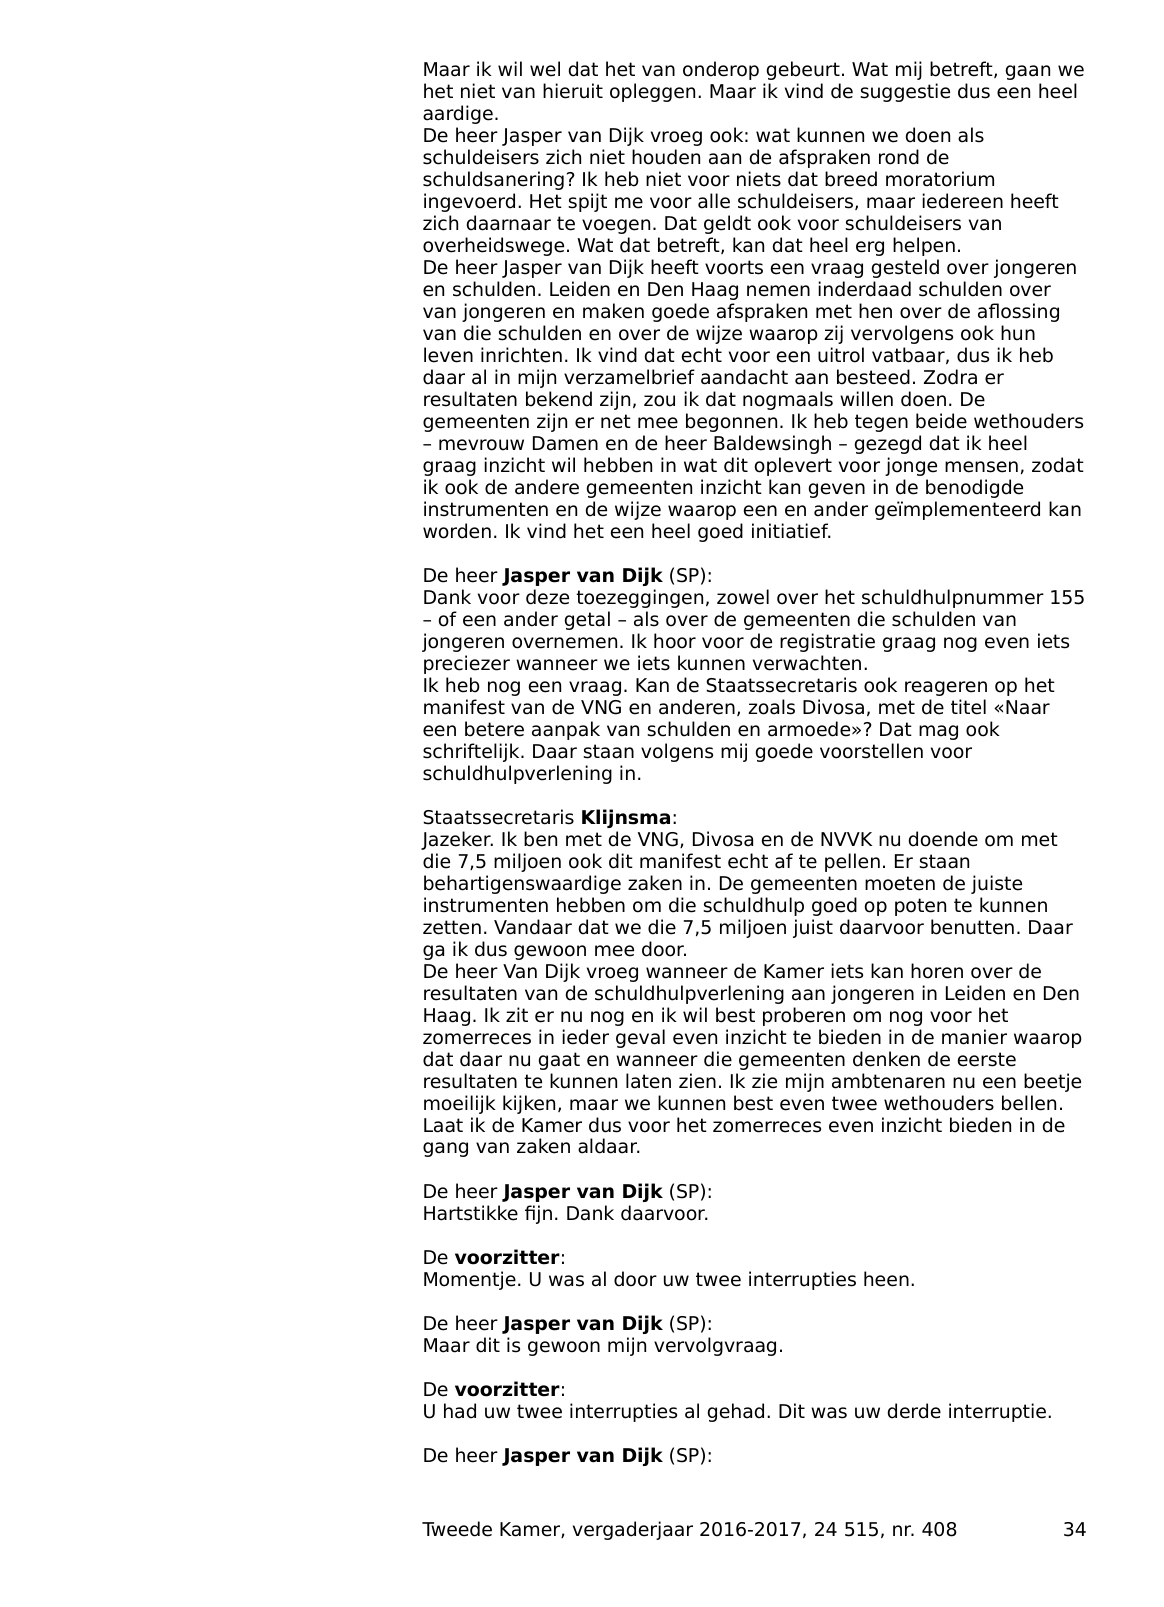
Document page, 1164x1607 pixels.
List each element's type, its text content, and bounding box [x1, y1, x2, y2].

text De heer Jasper van Dijk vroeg ook: wat kunnen we doen als schuldeisers zich niet houden aan de afspraken rond de schuldsanering? Ik heb niet voor niets dat breed moratorium ingevoerd. Het spijt me voor alle schuldeisers, maar iedereen heeft zich daarnaar te voegen. Dat geldt ook voor schuldeisers van overheidswege. Wat dat betreft, kan dat heel erg helpen. [422, 125, 1087, 257]
text De heer Jasper van Dijk heeft voorts een vraag gesteld over jongeren en schulden. Leiden en Den Haag nemen inderdaad schulden over van jongeren en maken goede afspraken met hen over de aflossing van die schulden en over de wijze waarop zij vervolgens ook hun leven inrichten. Ik vind dat echt voor een uitrol vatbaar, dus ik heb daar al in mijn verzamelbrief aandacht aan besteed. Zodra er resultaten bekend zijn, zou ik dat nogmaals willen doen. De gemeenten zijn er net mee begonnen. Ik heb tegen beide wethouders – mevrouw Damen en de heer Baldewsingh – gezegd dat ik heel graag inzicht wil hebben in wat dit oplevert voor jonge mensen, zodat ik ook de andere gemeenten inzicht kan geven in de benodigde instrumenten en de wijze waarop een en ander geïmplementeerd kan worden. Ik vind het een heel goed initiatief. [422, 257, 1087, 543]
text De heer Jasper van Dijk (SP): [422, 1445, 1087, 1467]
text De heer Jasper van Dijk (SP): [422, 1313, 1087, 1335]
text De heer Van Dijk vroeg wanneer de Kamer iets kan horen over de resultaten van de schuldhulpverlening aan jongeren in Leiden en Den Haag. Ik zit er nu nog en ik wil best proberen om nog voor het zomerreces in ieder geval even inzicht te bieden in de manier waarop dat daar nu gaat en wanneer die gemeenten denken de eerste resultaten te kunnen laten zien. Ik zie mijn ambtenaren nu een beetje moeilijk kijken, maar we kunnen best even twee wethouders bellen. Laat ik de Kamer dus voor het zomerreces even inzicht bieden in de gang van zaken aldaar. [422, 961, 1087, 1158]
text De heer Jasper van Dijk (SP): [422, 565, 1087, 587]
text De voorzitter: [422, 1379, 1087, 1401]
text Ik heb nog een vraag. Kan de Staatssecretaris ook reageren op het manifest van de VNG en anderen, zoals Divosa, met de titel «Naar een betere aanpak van schulden en armoede»? Dat mag ook schriftelijk. Daar staan volgens mij goede voorstellen voor schuldhulpverlening in. [422, 675, 1087, 784]
text De voorzitter: [422, 1247, 1087, 1269]
text Maar ik wil wel dat het van onderop gebeurt. Wat mij betreft, gaan we het niet van hieruit opleggen. Maar ik vind de suggestie dus een heel aardige. [422, 59, 1087, 125]
text De heer Jasper van Dijk (SP): [422, 1181, 1087, 1203]
text Staatssecretaris Klijnsma: [422, 807, 1087, 829]
text Momentje. U was al door uw twee interrupties heen. [422, 1269, 1087, 1291]
text Jazeker. Ik ben met de VNG, Divosa en de NVVK nu doende om met die 7,5 miljoen ook dit manifest echt af te pellen. Er staan behartigenswaardige zaken in. De gemeenten moeten de juiste instrumenten hebben om die schuldhulp goed op poten te kunnen zetten. Vandaar dat we die 7,5 miljoen juist daarvoor benutten. Daar ga ik dus gewoon mee door. [422, 829, 1087, 961]
text U had uw twee interrupties al gehad. Dit was uw derde interruptie. [422, 1401, 1087, 1423]
text Maar dit is gewoon mijn vervolgvraag. [422, 1335, 1087, 1357]
text Hartstikke fijn. Dank daarvoor. [422, 1203, 1087, 1224]
text Dank voor deze toezeggingen, zowel over het schuldhulpnummer 155 – of een ander getal – als over de gemeenten die schulden van jongeren overnemen. Ik hoor voor de registratie graag nog even iets preciezer wanneer we iets kunnen verwachten. [422, 587, 1087, 675]
